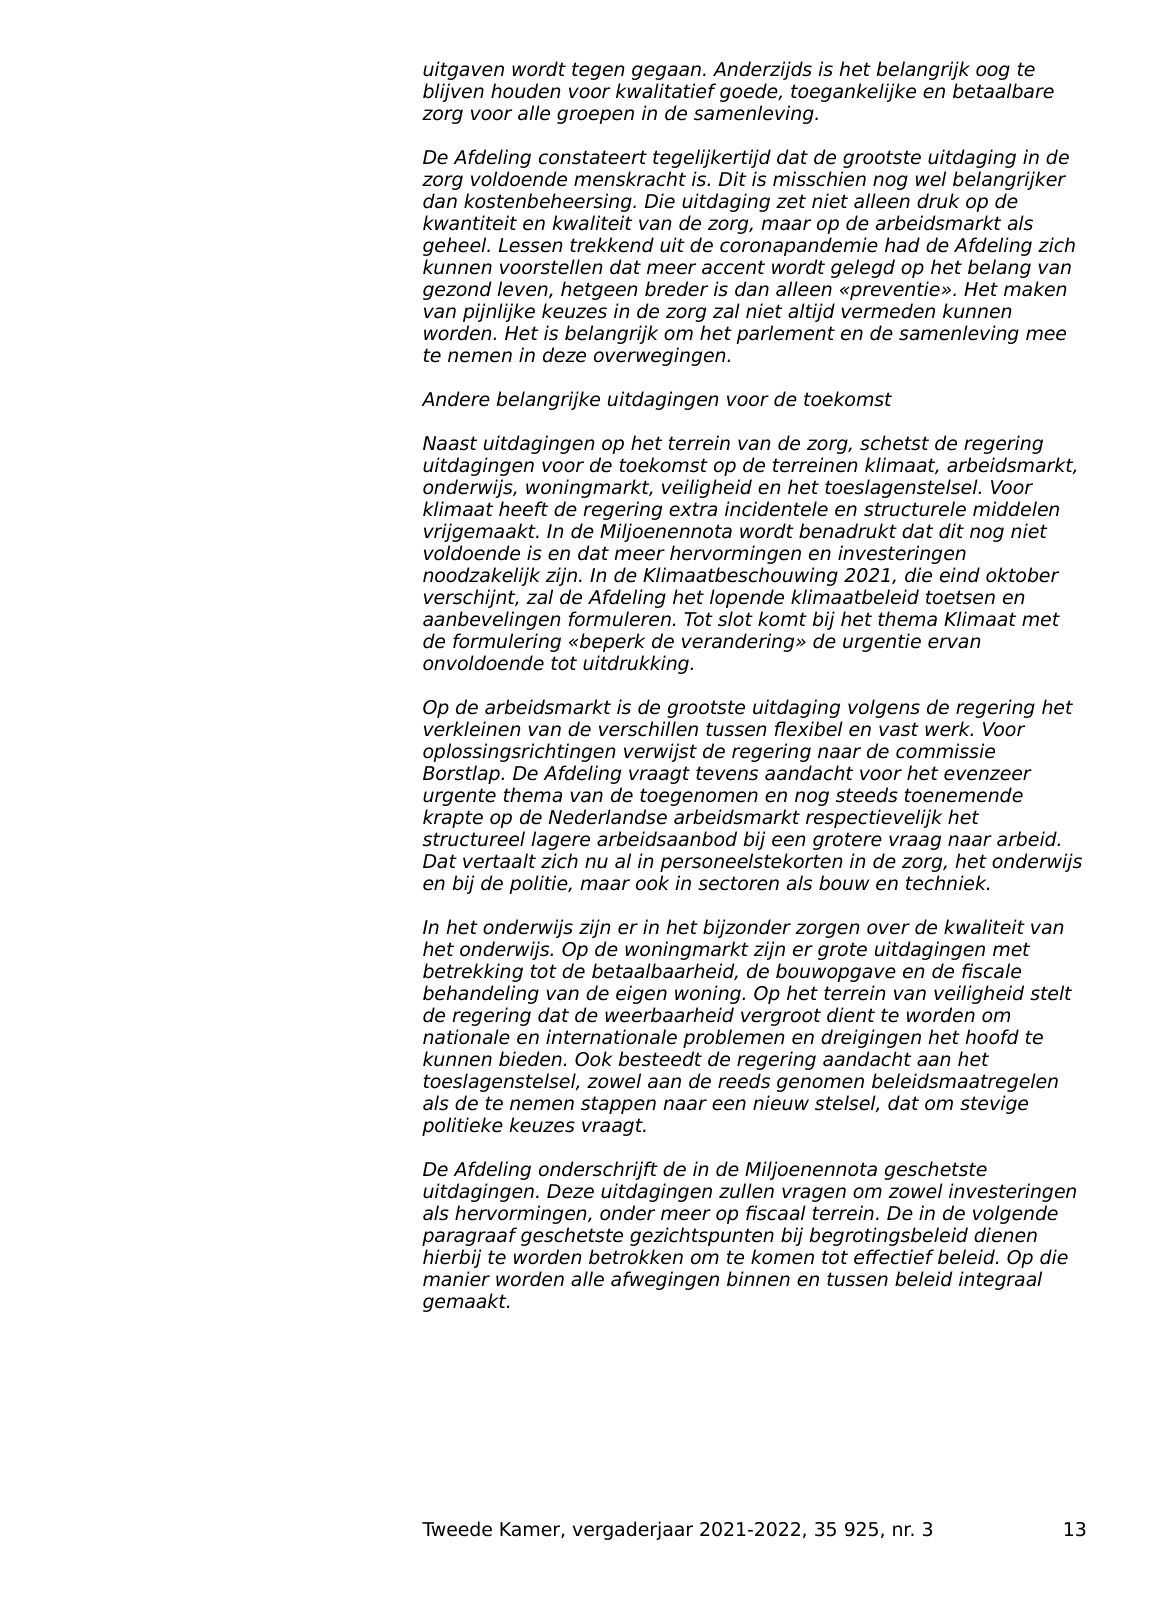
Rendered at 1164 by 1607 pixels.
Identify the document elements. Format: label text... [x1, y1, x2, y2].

subtitle Andere belangrijke uitdagingen voor de toekomst [422, 389, 1087, 411]
text Naast uitdagingen op het terrein van de zorg, schetst de regering uitdagingen voor de toekomst op de terreinen klimaat, arbeidsmarkt, onderwijs, woningmarkt, veiligheid en het toeslagenstelsel. Voor klimaat heeft de regering extra incidentele en structurele middelen vrijgemaakt. In de Miljoenennota wordt benadrukt dat dit nog niet voldoende is en dat meer hervormingen en investeringen noodzakelijk zijn. In de Klimaatbeschouwing 2021, die eind oktober verschijnt, zal de Afdeling het lopende klimaatbeleid toetsen en aanbevelingen formuleren. Tot slot komt bij het thema Klimaat met de formulering «beperk de verandering» de urgentie ervan onvoldoende tot uitdrukking. [422, 433, 1087, 675]
text uitgaven wordt tegen gegaan. Anderzijds is het belangrijk oog te blijven houden voor kwalitatief goede, toegankelijke en betaalbare zorg voor alle groepen in de samenleving. [422, 59, 1087, 125]
text Op de arbeidsmarkt is de grootste uitdaging volgens de regering het verkleinen van de verschillen tussen flexibel en vast werk. Voor oplossingsrichtingen verwijst de regering naar de commissie Borstlap. De Afdeling vraagt tevens aandacht voor het evenzeer urgente thema van de toegenomen en nog steeds toenemende krapte op de Nederlandse arbeidsmarkt respectievelijk het structureel lagere arbeidsaanbod bij een grotere vraag naar arbeid. Dat vertaalt zich nu al in personeelstekorten in de zorg, het onderwijs en bij de politie, maar ook in sectoren als bouw en techniek. [422, 697, 1087, 895]
text De Afdeling onderschrijft de in de Miljoenennota geschetste uitdagingen. Deze uitdagingen zullen vragen om zowel investeringen als hervormingen, onder meer op fiscaal terrein. De in de volgende paragraaf geschetste gezichtspunten bij begrotingsbeleid dienen hierbij te worden betrokken om te komen tot effectief beleid. Op die manier worden alle afwegingen binnen en tussen beleid integraal gemaakt. [422, 1159, 1087, 1313]
text De Afdeling constateert tegelijkertijd dat de grootste uitdaging in de zorg voldoende menskracht is. Dit is misschien nog wel belangrijker dan kostenbeheersing. Die uitdaging zet niet alleen druk op de kwantiteit en kwaliteit van de zorg, maar op de arbeidsmarkt als geheel. Lessen trekkend uit de coronapandemie had de Afdeling zich kunnen voorstellen dat meer accent wordt gelegd op het belang van gezond leven, hetgeen breder is dan alleen «preventie». Het maken van pijnlijke keuzes in de zorg zal niet altijd vermeden kunnen worden. Het is belangrijk om het parlement en de samenleving mee te nemen in deze overwegingen. [422, 147, 1087, 367]
text In het onderwijs zijn er in het bijzonder zorgen over de kwaliteit van het onderwijs. Op de woningmarkt zijn er grote uitdagingen met betrekking tot de betaalbaarheid, de bouwopgave en de fiscale behandeling van de eigen woning. Op het terrein van veiligheid stelt de regering dat de weerbaarheid vergroot dient te worden om nationale en internationale problemen en dreigingen het hoofd te kunnen bieden. Ook besteedt de regering aandacht aan het toeslagenstelsel, zowel aan de reeds genomen beleidsmaatregelen als de te nemen stappen naar een nieuw stelsel, dat om stevige politieke keuzes vraagt. [422, 917, 1087, 1137]
